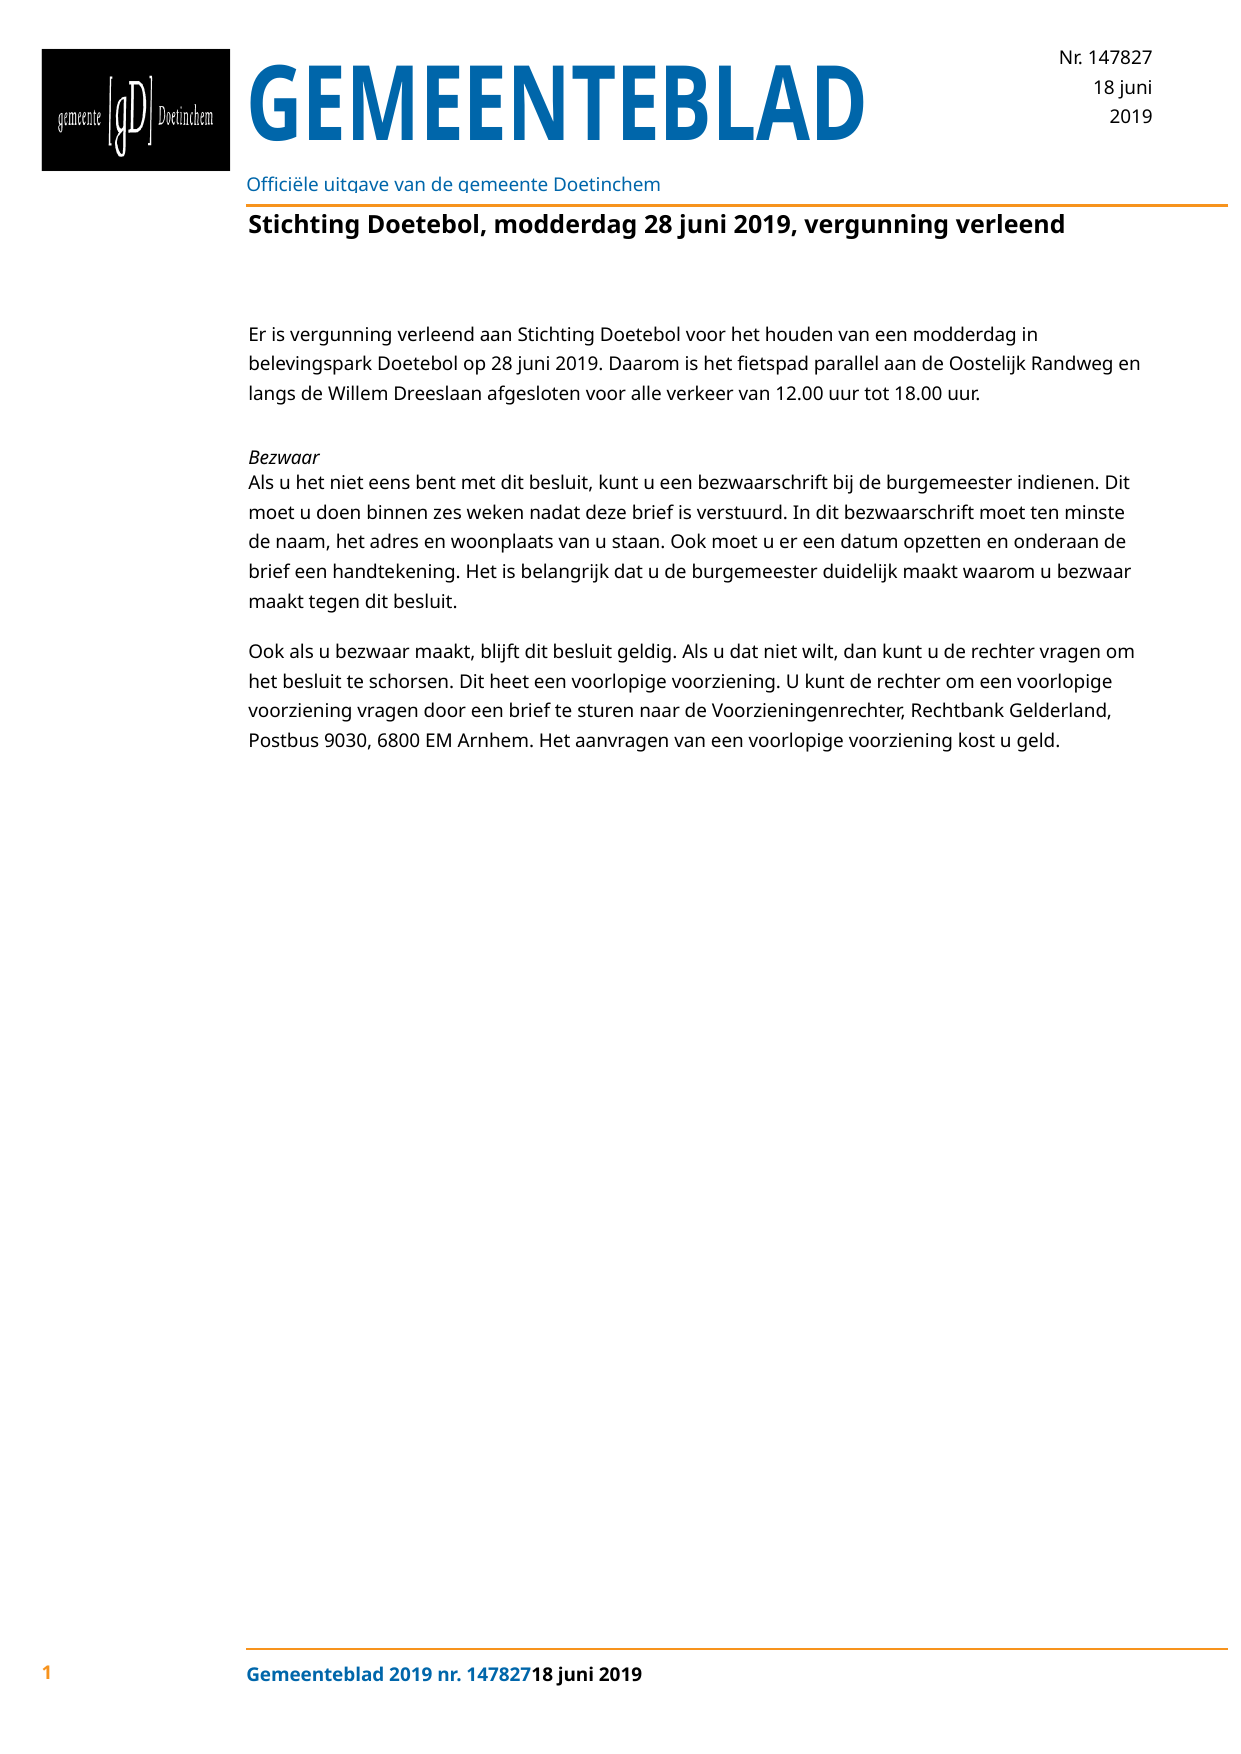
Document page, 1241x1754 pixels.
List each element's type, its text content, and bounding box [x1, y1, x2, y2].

text Stichting Doetebol, modderdag 28 juni 2019, vergunning verleend [248, 207, 1152, 241]
text Bezwaar [248, 444, 1152, 469]
text Als u het niet eens bent met dit besluit, kunt u een bezwaarschrift bij de burgemeester indienen. Dit moet u doen binnen zes weken nadat deze brief is verstuurd. In dit bezwaarschrift moet ten minste de naam, het adres en woonplaats van u staan. Ook moet u er een datum opzetten en onderaan de brief een handtekening. Het is belangrijk dat u de burgemeester duidelijk maakt waarom u bezwaar maakt tegen dit besluit. [248, 469, 1152, 614]
text Er is vergunning verleend aan Stichting Doetebol voor het houden van een modderdag in belevingspark Doetebol op 28 juni 2019. Daarom is het fietspad parallel aan de Oostelijk Randweg en langs de Willem Dreeslaan afgesloten voor alle verkeer van 12.00 uur tot 18.00 uur. [248, 321, 1152, 406]
picture [41, 47, 231, 172]
text Ook als u bezwaar maakt, blijft dit besluit geldig. Als u dat niet wilt, dan kunt u de rechter vragen om het besluit te schorsen. Dit heet een voorlopige voorziening. U kunt de rechter om een voorlopige voorziening vragen door een brief te sturen naar de Voorzieningenrechter, Rechtbank Gelderland, Postbus 9030, 6800 EM Arnhem. Het aanvragen van een voorlopige voorziening kost u geld. [248, 638, 1152, 753]
